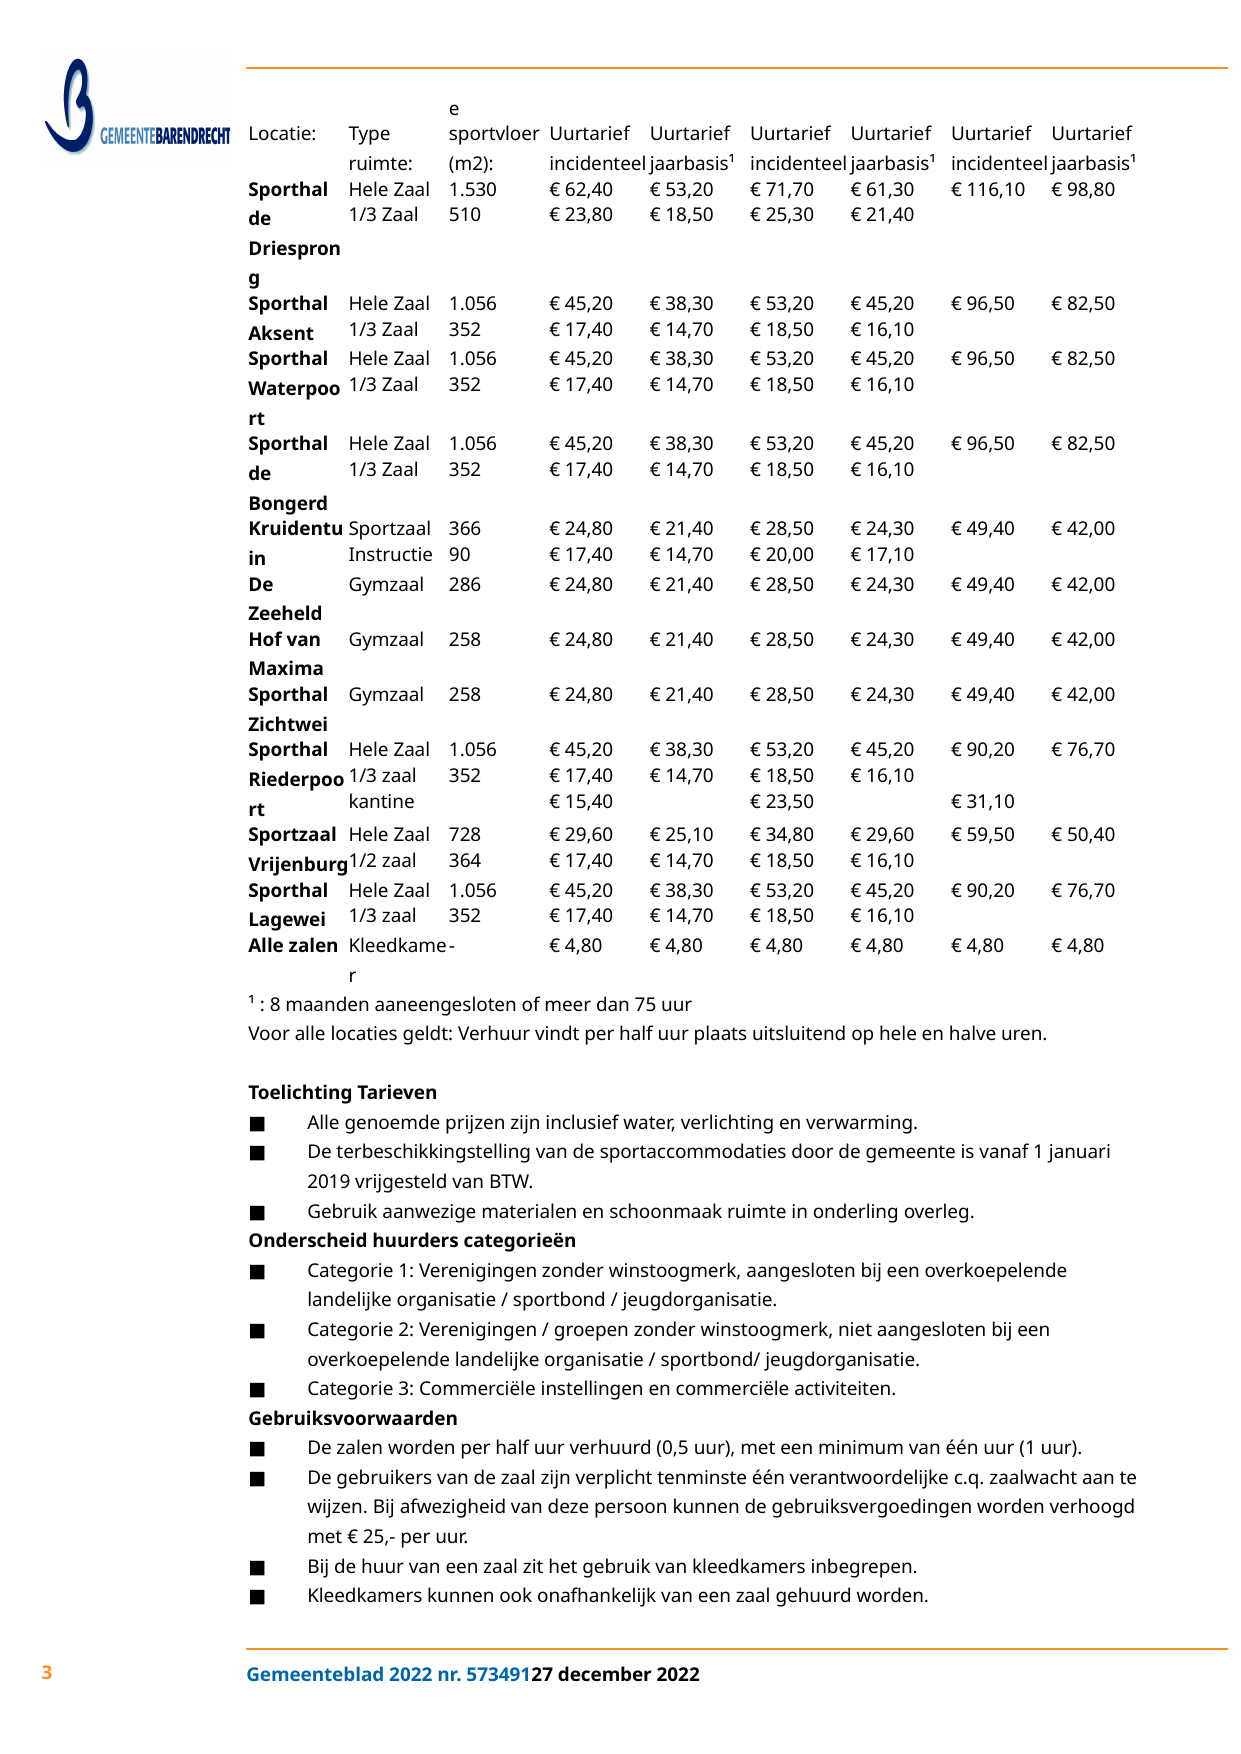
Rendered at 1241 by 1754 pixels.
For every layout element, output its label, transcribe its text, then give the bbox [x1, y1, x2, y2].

table_cell € 18,50 [750, 763, 850, 788]
table_cell [449, 788, 549, 822]
table_cell Hele Zaal [348, 346, 449, 371]
table_cell Sportzaal [348, 515, 449, 541]
table_cell € 31,10 [951, 788, 1051, 822]
table_cell Sporthal Lagewei [248, 877, 348, 932]
table_cell 1/3 Zaal [348, 371, 449, 431]
table_cell € 34,80 [750, 822, 850, 847]
table_cell [1051, 763, 1152, 788]
table_cell Sporthal de Bongerd [248, 431, 348, 515]
table_cell € 16,10 [850, 847, 951, 877]
list De terbeschikkingstelling van de sportaccommodaties door de gemeente is vanaf 1 januari 2019 vrijgesteld van BTW. [248, 1139, 1152, 1194]
table_cell € 4,80 [850, 932, 951, 987]
table_header [248, 95, 348, 121]
table_cell € 42,00 [1051, 681, 1152, 737]
table_cell Kleedkamer [348, 932, 449, 987]
table_cell € 38,30 [650, 877, 750, 903]
table_cell € 20,00 [750, 541, 850, 571]
table_cell 352 [449, 316, 549, 346]
table_cell € 18,50 [750, 456, 850, 515]
table_cell € 17,10 [850, 541, 951, 571]
table_cell € 16,10 [850, 903, 951, 932]
table_cell € 38,30 [650, 737, 750, 762]
list Kleedkamers kunnen ook onafhankelijk van een zaal gehuurd worden. [248, 1582, 1152, 1608]
table_cell € 18,50 [750, 903, 850, 932]
table_cell € 24,80 [549, 515, 649, 541]
table_cell 1/3 zaal [348, 763, 449, 788]
table_cell € 14,70 [650, 541, 750, 571]
table_cell 1/3 Zaal [348, 316, 449, 346]
table_cell Hele Zaal [348, 290, 449, 316]
text ¹ : 8 maanden aaneengesloten of meer dan 75 uur [248, 991, 1152, 1016]
table_cell € 28,50 [750, 571, 850, 626]
list De zalen worden per half uur verhuurd (0,5 uur), met een minimum van één uur (1 uur). [248, 1434, 1152, 1460]
table_cell € 98,80 [1051, 176, 1152, 202]
table_cell € 28,50 [750, 626, 850, 681]
text Voor alle locaties geldt: Verhuur vindt per half uur plaats uitsluitend op hele en halve uren. [248, 1020, 1152, 1046]
table_cell [650, 788, 750, 822]
picture [41, 47, 231, 172]
table_cell 728 [449, 822, 549, 847]
table_cell € 38,30 [650, 431, 750, 456]
table_cell € 49,40 [951, 571, 1051, 626]
table_cell 364 [449, 847, 549, 877]
table_cell € 116,10 [951, 176, 1051, 202]
table_cell Uurtarief incidenteel [951, 121, 1051, 176]
table_cell 1.056 [449, 346, 549, 371]
table_cell € 45,20 [850, 290, 951, 316]
table_cell € 24,80 [549, 571, 649, 626]
table_cell Uurtarief jaarbasis¹ [650, 121, 750, 176]
table_cell € 29,60 [549, 822, 649, 847]
table_cell € 45,20 [850, 431, 951, 456]
table_cell € 42,00 [1051, 571, 1152, 626]
table_cell € 45,20 [549, 290, 649, 316]
table_cell € 24,80 [549, 626, 649, 681]
list De gebruikers van de zaal zijn verplicht tenminste één verantwoordelijke c.q. zaalwacht aan te wijzen. Bij afwezigheid van deze persoon kunnen de gebruiksvergoedingen worden verhoogd met € 25,- per uur. [248, 1464, 1152, 1549]
list Alle genoemde prijzen zijn inclusief water, verlichting en verwarming. [248, 1109, 1152, 1135]
table_cell € 18,50 [650, 202, 750, 290]
table_cell € 53,20 [750, 290, 850, 316]
table_cell 1/3 zaal [348, 903, 449, 932]
table_cell 1.056 [449, 877, 549, 903]
table_cell Sporthal Aksent [248, 290, 348, 346]
table_cell 1/2 zaal [348, 847, 449, 877]
table_cell € 71,70 [750, 176, 850, 202]
table_cell [1051, 903, 1152, 932]
table_cell Kruidentuin [248, 515, 348, 571]
table_cell € 28,50 [750, 681, 850, 737]
table_cell € 45,20 [549, 346, 649, 371]
text Toelichting Tarieven [248, 1079, 1152, 1105]
list Bij de huur van een zaal zit het gebruik van kleedkamers inbegrepen. [248, 1553, 1152, 1578]
table_cell € 24,30 [850, 515, 951, 541]
table_cell € 45,20 [549, 877, 649, 903]
table_cell Hele Zaal [348, 737, 449, 762]
table_cell € 21,40 [650, 515, 750, 541]
table_cell € 49,40 [951, 626, 1051, 681]
table_cell € 45,20 [549, 737, 649, 762]
table_cell Hof van Maxima [248, 626, 348, 681]
table_cell [1051, 847, 1152, 877]
table_cell € 53,20 [750, 431, 850, 456]
table_cell 1.530 [449, 176, 549, 202]
table_cell € 29,60 [850, 822, 951, 847]
table_cell € 76,70 [1051, 877, 1152, 903]
table_cell 258 [449, 681, 549, 737]
list Gebruik aanwezige materialen en schoonmaak ruimte in onderling overleg. [248, 1198, 1152, 1223]
table_cell € 82,50 [1051, 290, 1152, 316]
table_cell € 17,40 [549, 371, 649, 431]
table_cell Sporthal Riederpoort [248, 737, 348, 822]
table_cell Sporthal Zichtwei [248, 681, 348, 737]
table_cell [951, 202, 1051, 290]
table_header [750, 95, 951, 121]
table_cell 510 [449, 202, 549, 290]
table_cell Gymzaal [348, 571, 449, 626]
table_cell Uurtarief incidenteel [750, 121, 850, 176]
table_cell € 90,20 [951, 877, 1051, 903]
table_cell 352 [449, 371, 549, 431]
table_cell € 14,70 [650, 847, 750, 877]
table_cell 1.056 [449, 431, 549, 456]
table_cell € 23,80 [549, 202, 649, 290]
table_cell € 14,70 [650, 371, 750, 431]
table_cell € 17,40 [549, 456, 649, 515]
table_cell Hele Zaal [348, 822, 449, 847]
table_cell € 96,50 [951, 290, 1051, 316]
table_cell € 53,20 [650, 176, 750, 202]
table_cell Instructie [348, 541, 449, 571]
table_cell € 96,50 [951, 346, 1051, 371]
table_cell [1051, 541, 1152, 571]
table_cell Hele Zaal [348, 431, 449, 456]
table_cell € 21,40 [650, 681, 750, 737]
table_cell Uurtarief incidenteel [549, 121, 649, 176]
table_cell € 96,50 [951, 431, 1051, 456]
table_cell € 17,40 [549, 316, 649, 346]
table_cell Gymzaal [348, 681, 449, 737]
table_cell Sporthal Waterpoort [248, 346, 348, 431]
table_cell € 61,30 [850, 176, 951, 202]
table_cell Sporthal de Driesprong [248, 176, 348, 290]
table_cell € 16,10 [850, 456, 951, 515]
table_cell € 23,50 [750, 788, 850, 822]
table_cell € 16,10 [850, 763, 951, 788]
table_cell [1051, 202, 1152, 290]
table_cell [951, 456, 1051, 515]
text Gebruiksvoorwaarden [248, 1405, 1152, 1431]
table_cell [951, 903, 1051, 932]
table_cell [850, 788, 951, 822]
table_cell 1.056 [449, 737, 549, 762]
table_cell € 24,30 [850, 571, 951, 626]
table_cell Type ruimte: [348, 121, 449, 176]
table_cell € 28,50 [750, 515, 850, 541]
table_header [549, 95, 750, 121]
table_cell 1/3 Zaal [348, 456, 449, 515]
table_cell € 17,40 [549, 847, 649, 877]
list Categorie 3: Commerciële instellingen en commerciële activiteiten. [248, 1375, 1152, 1401]
table_cell € 38,30 [650, 290, 750, 316]
table_cell € 25,10 [650, 822, 750, 847]
table_cell € 45,20 [850, 737, 951, 762]
table_cell 258 [449, 626, 549, 681]
text Onderscheid huurders categorieën [248, 1227, 1152, 1253]
table_cell € 59,50 [951, 822, 1051, 847]
table_cell [1051, 316, 1152, 346]
table_cell € 42,00 [1051, 515, 1152, 541]
table_cell € 45,20 [850, 346, 951, 371]
table_cell [1051, 371, 1152, 431]
table_cell € 16,10 [850, 371, 951, 431]
table_cell € 4,80 [750, 932, 850, 987]
table_cell 90 [449, 541, 549, 571]
table_cell De Zeeheld [248, 571, 348, 626]
table_cell Uurtarief jaarbasis¹ [1051, 121, 1152, 176]
table_cell € 45,20 [850, 877, 951, 903]
table_cell € 76,70 [1051, 737, 1152, 762]
table_cell € 18,50 [750, 371, 850, 431]
table_cell 352 [449, 763, 549, 788]
table_cell € 25,30 [750, 202, 850, 290]
table_cell [951, 371, 1051, 431]
table_cell € 21,40 [850, 202, 951, 290]
table_cell € 17,40 [549, 903, 649, 932]
table_cell € 18,50 [750, 316, 850, 346]
table_cell € 50,40 [1051, 822, 1152, 847]
table_cell € 4,80 [650, 932, 750, 987]
table_cell 1/3 Zaal [348, 202, 449, 290]
table_header [348, 95, 449, 121]
table_cell € 14,70 [650, 316, 750, 346]
table_cell [951, 541, 1051, 571]
table_cell Alle zalen [248, 932, 348, 987]
table_cell € 18,50 [750, 847, 850, 877]
table_cell [1051, 788, 1152, 822]
table_cell € 17,40 [549, 763, 649, 788]
table_cell [951, 763, 1051, 788]
table_cell Sportzaal Vrijenburg [248, 822, 348, 877]
table_cell € 21,40 [650, 626, 750, 681]
table_cell € 62,40 [549, 176, 649, 202]
table_cell € 49,40 [951, 681, 1051, 737]
table_cell € 90,20 [951, 737, 1051, 762]
table_cell Gymzaal [348, 626, 449, 681]
table_cell € 24,80 [549, 681, 649, 737]
table_cell € 16,10 [850, 316, 951, 346]
list Categorie 1: Verenigingen zonder winstoogmerk, aangesloten bij een overkoepelende landelijke organisatie / sportbond / jeugdorganisatie. [248, 1257, 1152, 1312]
table_cell € 42,00 [1051, 626, 1152, 681]
table_cell Hele Zaal [348, 877, 449, 903]
table_cell Hele Zaal [348, 176, 449, 202]
table_cell [1051, 456, 1152, 515]
table_cell € 82,50 [1051, 346, 1152, 371]
table_cell € 4,80 [549, 932, 649, 987]
table_cell € 14,70 [650, 456, 750, 515]
table_cell € 53,20 [750, 346, 850, 371]
table_cell 366 [449, 515, 549, 541]
table_cell € 82,50 [1051, 431, 1152, 456]
table_cell € 53,20 [750, 737, 850, 762]
table_cell € 17,40 [549, 541, 649, 571]
table_cell Uurtarief jaarbasis¹ [850, 121, 951, 176]
table_cell € 14,70 [650, 903, 750, 932]
table_cell € 21,40 [650, 571, 750, 626]
table_cell [951, 847, 1051, 877]
table_cell sportvloer (m2): [449, 121, 549, 176]
table_cell 1.056 [449, 290, 549, 316]
table_cell € 14,70 [650, 763, 750, 788]
list Categorie 2: Verenigingen / groepen zonder winstoogmerk, niet aangesloten bij een overkoepelende landelijke organisatie / sportbond/ jeugdorganisatie. [248, 1316, 1152, 1371]
table_cell € 24,30 [850, 626, 951, 681]
table_cell € 45,20 [549, 431, 649, 456]
table_cell € 15,40 [549, 788, 649, 822]
table_header e [449, 95, 549, 121]
table_cell € 4,80 [1051, 932, 1152, 987]
table_cell Locatie: [248, 121, 348, 176]
table_cell - [449, 932, 549, 987]
table_header [951, 95, 1152, 121]
table_cell € 4,80 [951, 932, 1051, 987]
table_cell € 53,20 [750, 877, 850, 903]
table_cell € 24,30 [850, 681, 951, 737]
table_cell 286 [449, 571, 549, 626]
table_cell 352 [449, 903, 549, 932]
table_cell 352 [449, 456, 549, 515]
table_cell [951, 316, 1051, 346]
table_cell € 49,40 [951, 515, 1051, 541]
table_cell kantine [348, 788, 449, 822]
table_cell € 38,30 [650, 346, 750, 371]
